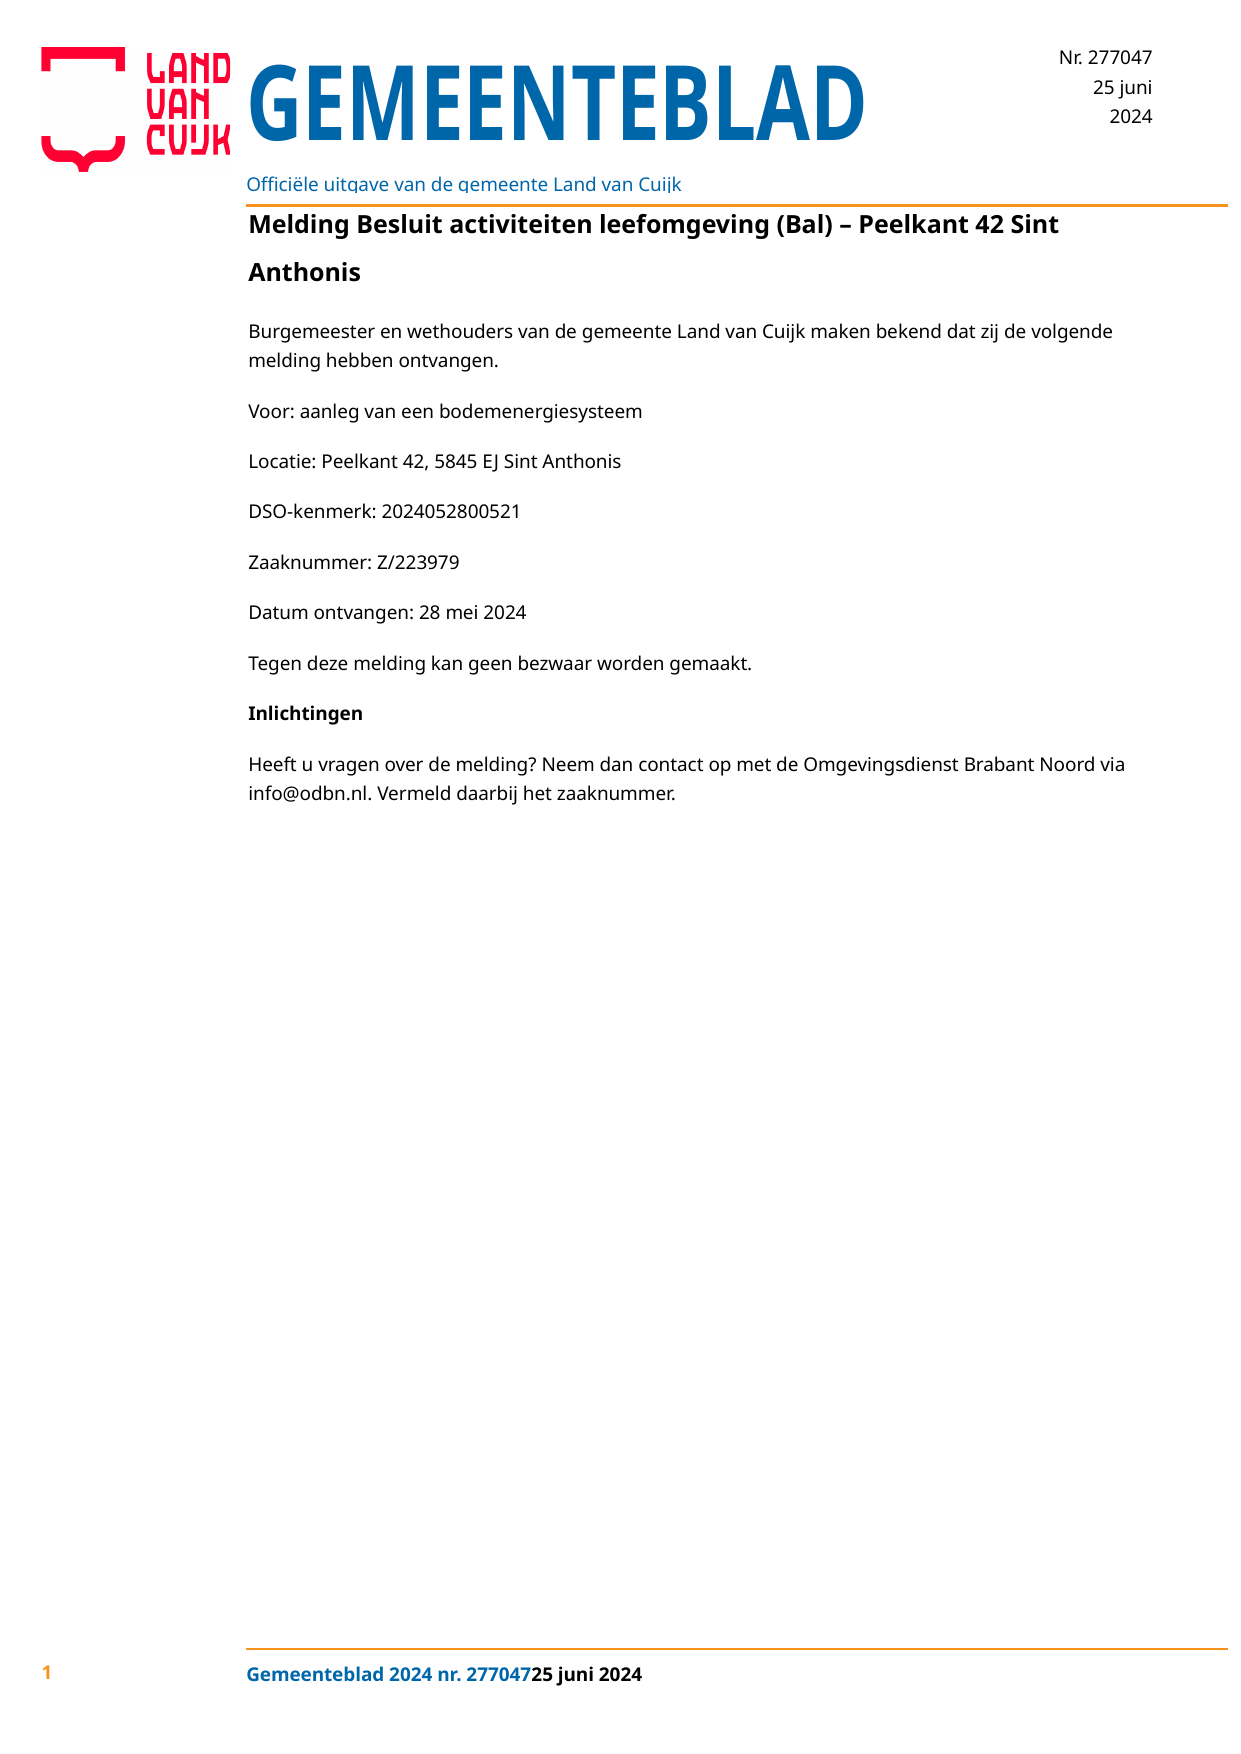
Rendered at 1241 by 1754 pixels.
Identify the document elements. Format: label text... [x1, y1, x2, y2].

picture [41, 47, 231, 172]
text Heeft u vragen over de melding? Neem dan contact op met de Omgevingsdienst Brabant Noord via info@odbn.nl. Vermeld daarbij het zaaknummer. [248, 751, 1152, 806]
text Tegen deze melding kan geen bezwaar worden gemaakt. [248, 650, 1152, 676]
text Locatie: Peelkant 42, 5845 EJ Sint Anthonis [248, 448, 1152, 474]
text DSO-kenmerk: 2024052800521 [248, 499, 1152, 524]
text Burgemeester en wethouders van de gemeente Land van Cuijk maken bekend dat zij de volgende melding hebben ontvangen. [248, 318, 1152, 373]
text Voor: aanleg van een bodemenergiesysteem [248, 398, 1152, 424]
text Zaaknummer: Z/223979 [248, 549, 1152, 575]
text Inlichtingen [248, 700, 1152, 726]
text Datum ontvangen: 28 mei 2024 [248, 599, 1152, 625]
text Melding Besluit activiteiten leefomgeving (Bal) – Peelkant 42 Sint Anthonis [248, 207, 1152, 288]
